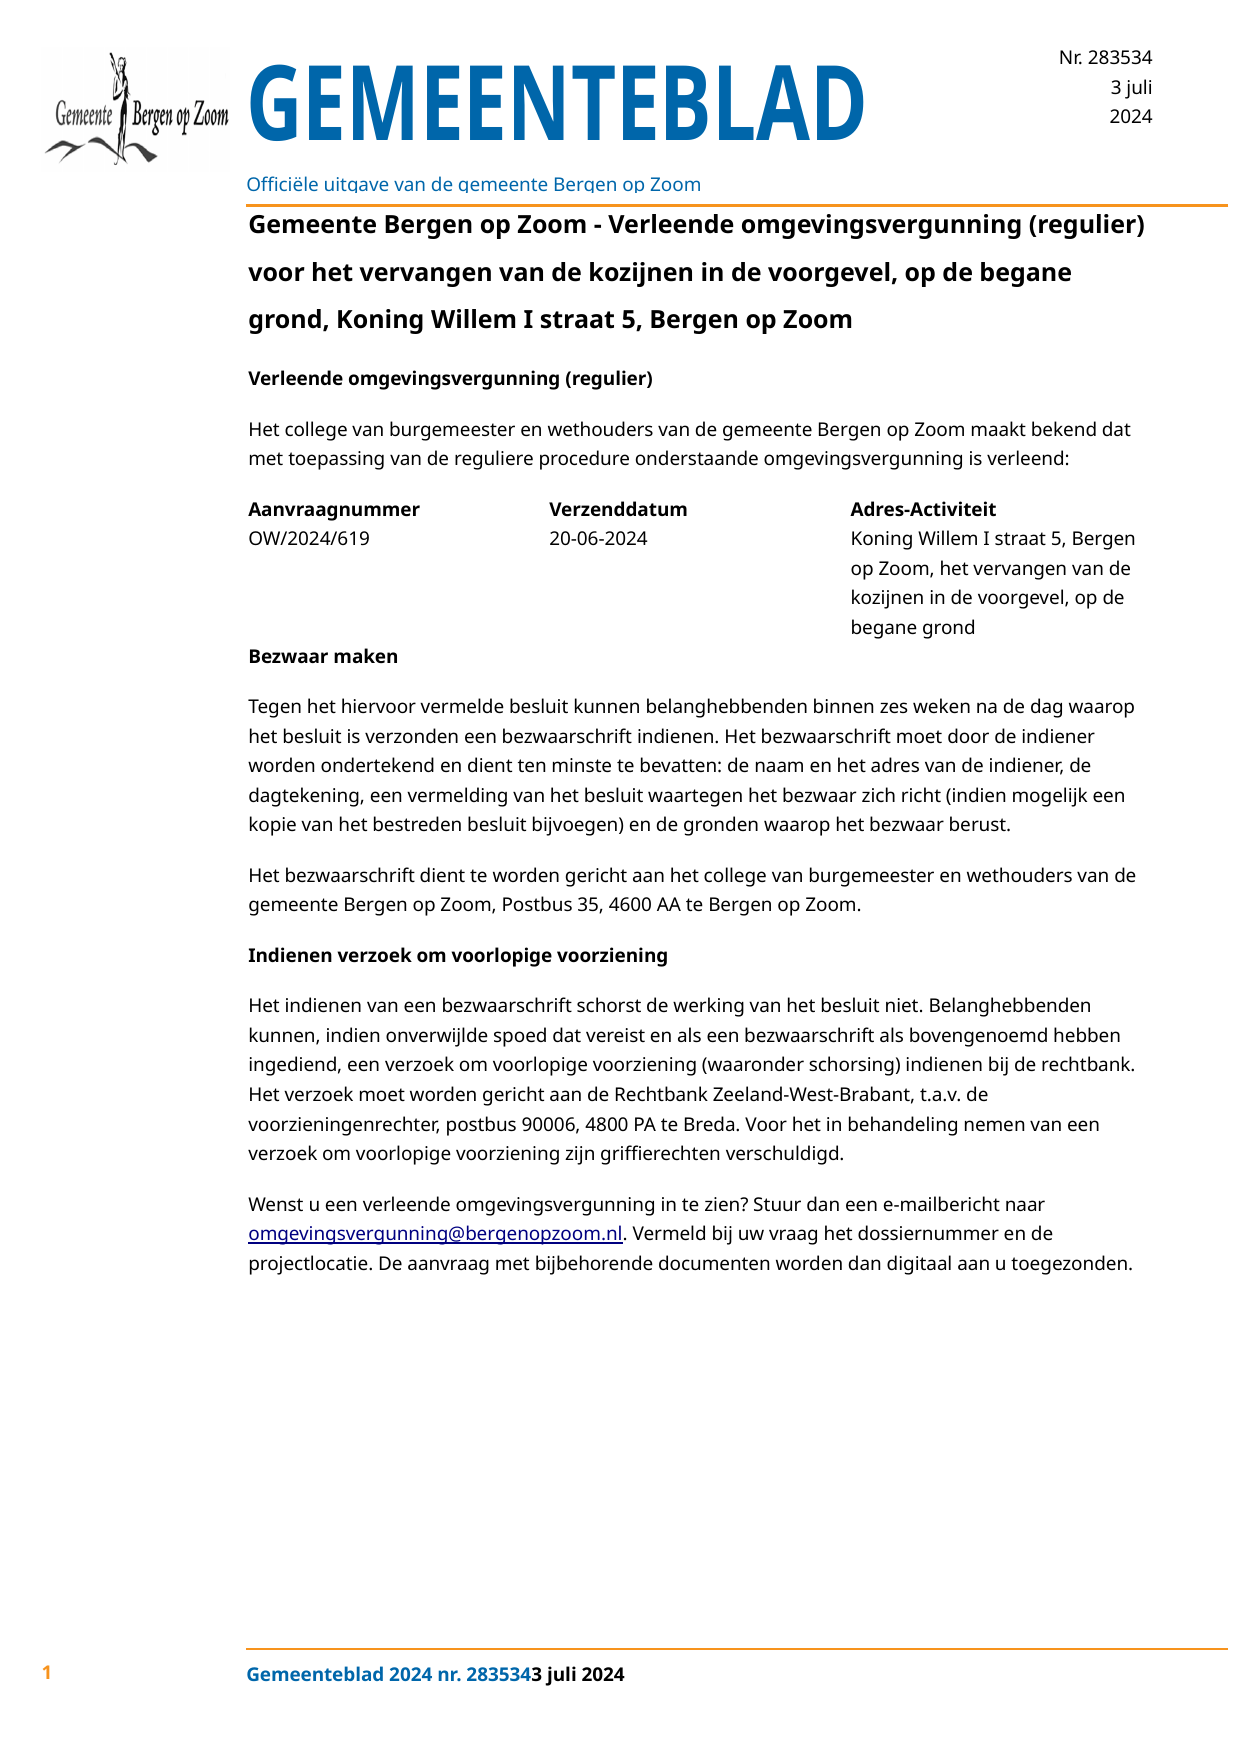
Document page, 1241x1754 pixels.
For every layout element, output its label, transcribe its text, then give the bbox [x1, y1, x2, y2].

table_header Verzenddatum [549, 496, 850, 522]
text Gemeente Bergen op Zoom - Verleende omgevingsvergunning (regulier) voor het vervangen van de kozijnen in de voorgevel, op de begane grond, Koning Willem I straat 5, Bergen op Zoom [248, 207, 1152, 336]
picture [41, 47, 231, 172]
text Wenst u een verleende omgevingsvergunning in te zien? Stuur dan een e-mailbericht naar omgevingsvergunning@bergenopzoom.nl. Vermeld bij uw vraag het dossiernummer en de projectlocatie. De aanvraag met bijbehorende documenten worden dan digitaal aan u toegezonden. [248, 1191, 1152, 1276]
table_header OW/2024/619 [248, 525, 549, 639]
text Tegen het hiervoor vermelde besluit kunnen belanghebbenden binnen zes weken na de dag waarop het besluit is verzonden een bezwaarschrift indienen. Het bezwaarschrift moet door de indiener worden ondertekend en dient ten minste te bevatten: de naam en het adres van de indiener, de dagtekening, een vermelding van het besluit waartegen het bezwaar zich richt (indien mogelijk een kopie van het bestreden besluit bijvoegen) en de gronden waarop het bezwaar berust. [248, 693, 1152, 837]
table_header Aanvraagnummer [248, 496, 549, 522]
text Het college van burgemeester en wethouders van de gemeente Bergen op Zoom maakt bekend dat met toepassing van de reguliere procedure onderstaande omgevingsvergunning is verleend: [248, 416, 1152, 471]
text Het indienen van een bezwaarschrift schorst de werking van het besluit niet. Belanghebbenden kunnen, indien onverwijlde spoed dat vereist en als een bezwaarschrift als bovengenoemd hebben ingediend, een verzoek om voorlopige voorziening (waaronder schorsing) indienen bij de rechtbank. Het verzoek moet worden gericht aan de Rechtbank Zeeland-West-Brabant, t.a.v. de voorzieningenrechter, postbus 90006, 4800 PA te Breda. Voor het in behandeling nemen van een verzoek om voorlopige voorziening zijn griffierechten verschuldigd. [248, 992, 1152, 1166]
text Bezwaar maken [248, 643, 1152, 668]
text Indienen verzoek om voorlopige voorziening [248, 942, 1152, 968]
table_header Adres-Activiteit [850, 496, 1152, 522]
text Verleende omgevingsvergunning (regulier) [248, 366, 1152, 391]
table_header Koning Willem I straat 5, Bergen op Zoom, het vervangen van de kozijnen in de voorgevel, op de begane grond [850, 525, 1152, 639]
text Het bezwaarschrift dient te worden gericht aan het college van burgemeester en wethouders van de gemeente Bergen op Zoom, Postbus 35, 4600 AA te Bergen op Zoom. [248, 862, 1152, 917]
table_header 20-06-2024 [549, 525, 850, 639]
